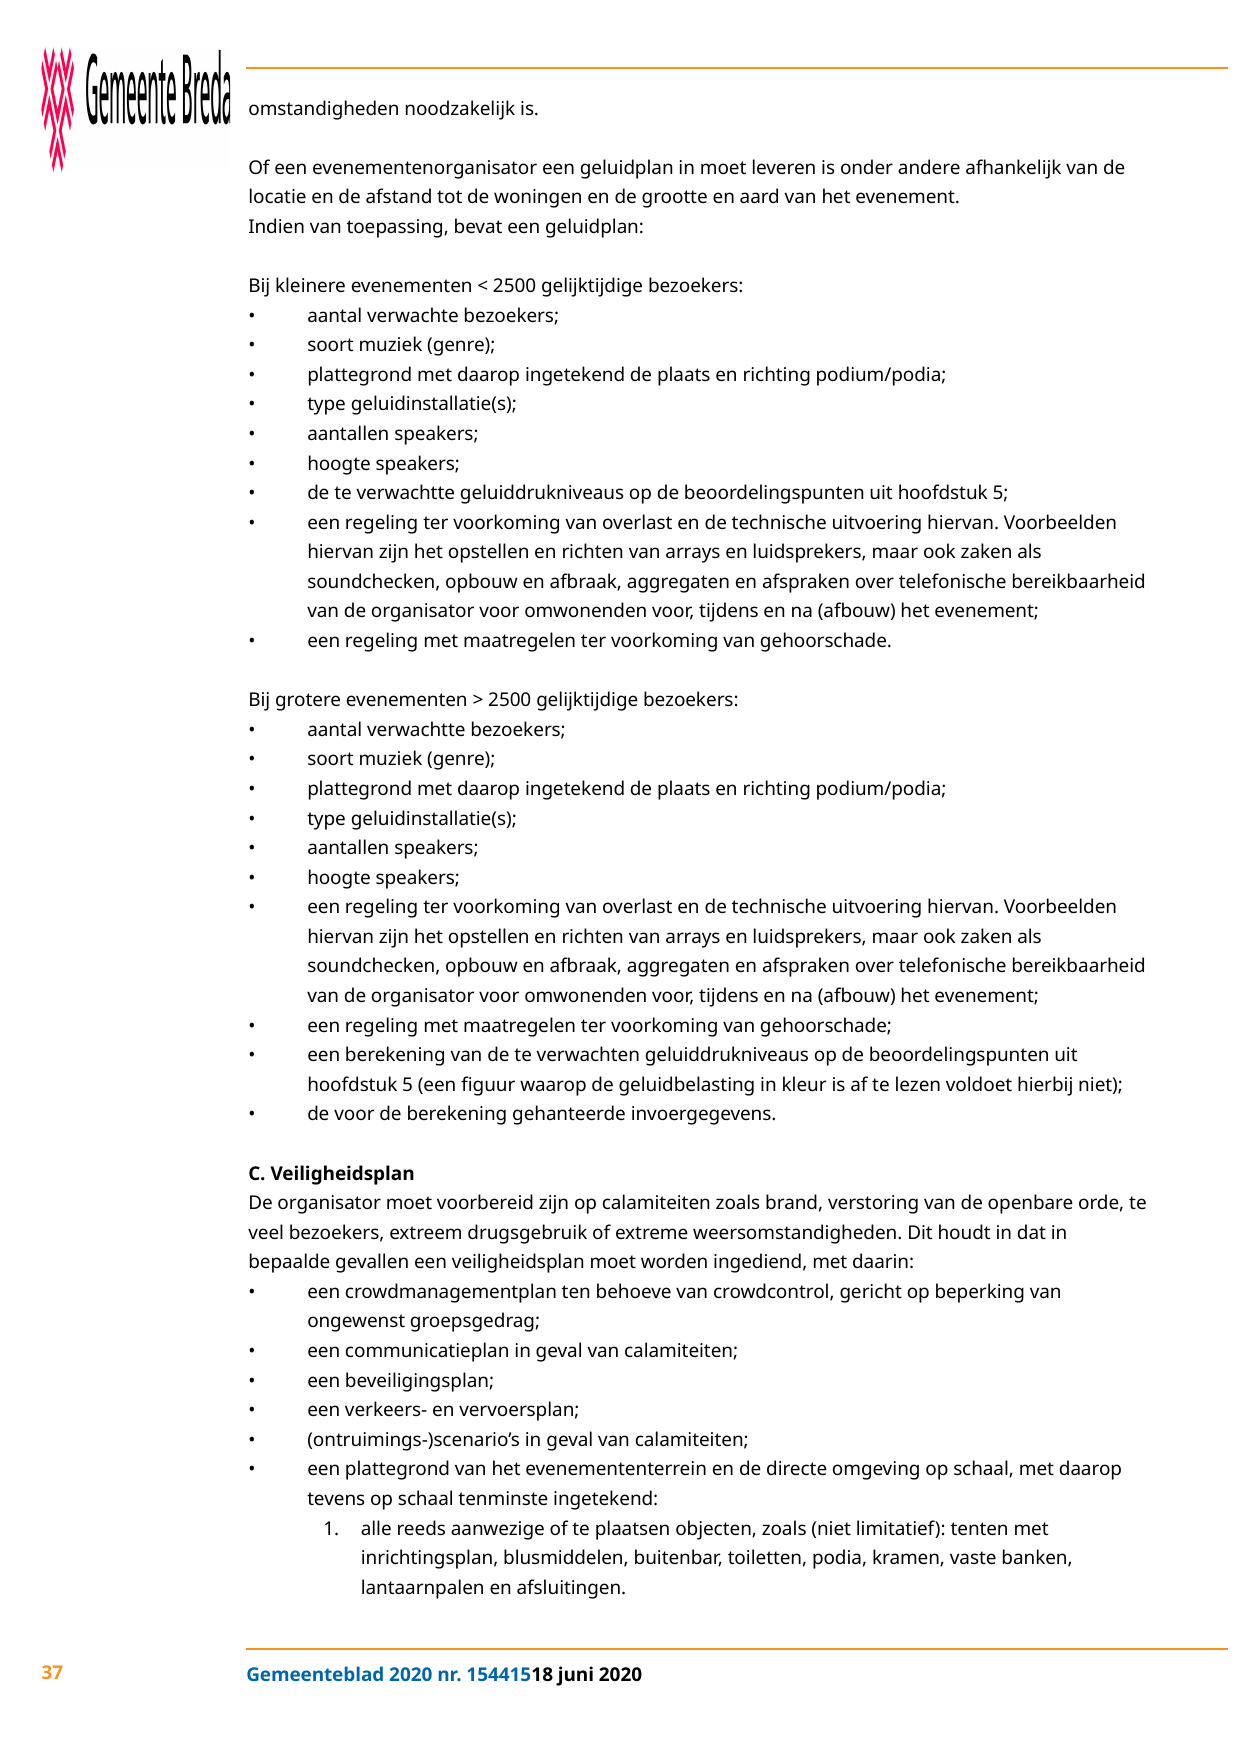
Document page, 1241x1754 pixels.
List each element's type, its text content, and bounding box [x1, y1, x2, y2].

list een communicatieplan in geval van calamiteiten; [248, 1337, 1152, 1363]
list type geluidinstallatie(s); [248, 391, 1152, 416]
text Bij kleinere evenementen < 2500 gelijktijdige bezoekers: [248, 272, 1152, 298]
list een beveiligingsplan; [248, 1367, 1152, 1393]
text Indien van toepassing, bevat een geluidplan: [248, 213, 1152, 239]
text De organisator moet voorbereid zijn op calamiteiten zoals brand, verstoring van de openbare orde, te veel bezoekers, extreem drugsgebruik of extreme weersomstandigheden. Dit houdt in dat in bepaalde gevallen een veiligheidsplan moet worden ingediend, met daarin: [248, 1189, 1152, 1274]
list een regeling ter voorkoming van overlast en de technische uitvoering hiervan. Voorbeelden hiervan zijn het opstellen en richten van arrays en luidsprekers, maar ook zaken als soundchecken, opbouw en afbraak, aggregaten en afspraken over telefonische bereikbaarheid van de organisator voor omwonenden voor, tijdens en na (afbouw) het evenement; [248, 893, 1152, 1008]
text omstandigheden noodzakelijk is. [248, 95, 1152, 121]
list type geluidinstallatie(s); [248, 805, 1152, 831]
list soort muziek (genre); [248, 331, 1152, 357]
list plattegrond met daarop ingetekend de plaats en richting podium/podia; [248, 361, 1152, 387]
list een crowdmanagementplan ten behoeve van crowdcontrol, gericht op beperking van ongewenst groepsgedrag; [248, 1278, 1152, 1333]
list de voor de berekening gehanteerde invoergegevens. [248, 1101, 1152, 1126]
list een regeling met maatregelen ter voorkoming van gehoorschade; [248, 1012, 1152, 1038]
list een regeling ter voorkoming van overlast en de technische uitvoering hiervan. Voorbeelden hiervan zijn het opstellen en richten van arrays en luidsprekers, maar ook zaken als soundchecken, opbouw en afbraak, aggregaten en afspraken over telefonische bereikbaarheid van de organisator voor omwonenden voor, tijdens en na (afbouw) het evenement; [248, 509, 1152, 623]
list soort muziek (genre); [248, 746, 1152, 771]
list (ontruimings-)scenario’s in geval van calamiteiten; [248, 1426, 1152, 1452]
list aantal verwachtte bezoekers; [248, 716, 1152, 742]
picture [41, 47, 231, 172]
list plattegrond met daarop ingetekend de plaats en richting podium/podia; [248, 775, 1152, 801]
list aantallen speakers; [248, 420, 1152, 446]
text Of een evenementenorganisator een geluidplan in moet leveren is onder andere afhankelijk van de locatie en de afstand tot de woningen en de grootte en aard van het evenement. [248, 154, 1152, 209]
list hoogte speakers; [248, 864, 1152, 890]
text Bij grotere evenementen > 2500 gelijktijdige bezoekers: [248, 686, 1152, 712]
list alle reeds aanwezige of te plaatsen objecten, zoals (niet limitatief): tenten met inrichtingsplan, blusmiddelen, buitenbar, toiletten, podia, kramen, vaste banken, lantaarnpalen en afsluitingen. [323, 1515, 1152, 1600]
list een verkeers- en vervoersplan; [248, 1396, 1152, 1422]
list de te verwachtte geluiddrukniveaus op de beoordelingspunten uit hoofdstuk 5; [248, 479, 1152, 505]
text C. Veiligheidsplan [248, 1160, 1152, 1186]
list aantal verwachte bezoekers; [248, 302, 1152, 328]
list een regeling met maatregelen ter voorkoming van gehoorschade. [248, 627, 1152, 653]
list een plattegrond van het evenemententerrein en de directe omgeving op schaal, met daarop tevens op schaal tenminste ingetekend: [248, 1456, 1152, 1511]
list aantallen speakers; [248, 834, 1152, 860]
list een berekening van de te verwachten geluiddrukniveaus op de beoordelingspunten uit hoofdstuk 5 (een figuur waarop de geluidbelasting in kleur is af te lezen voldoet hierbij niet); [248, 1041, 1152, 1097]
list hoogte speakers; [248, 450, 1152, 476]
